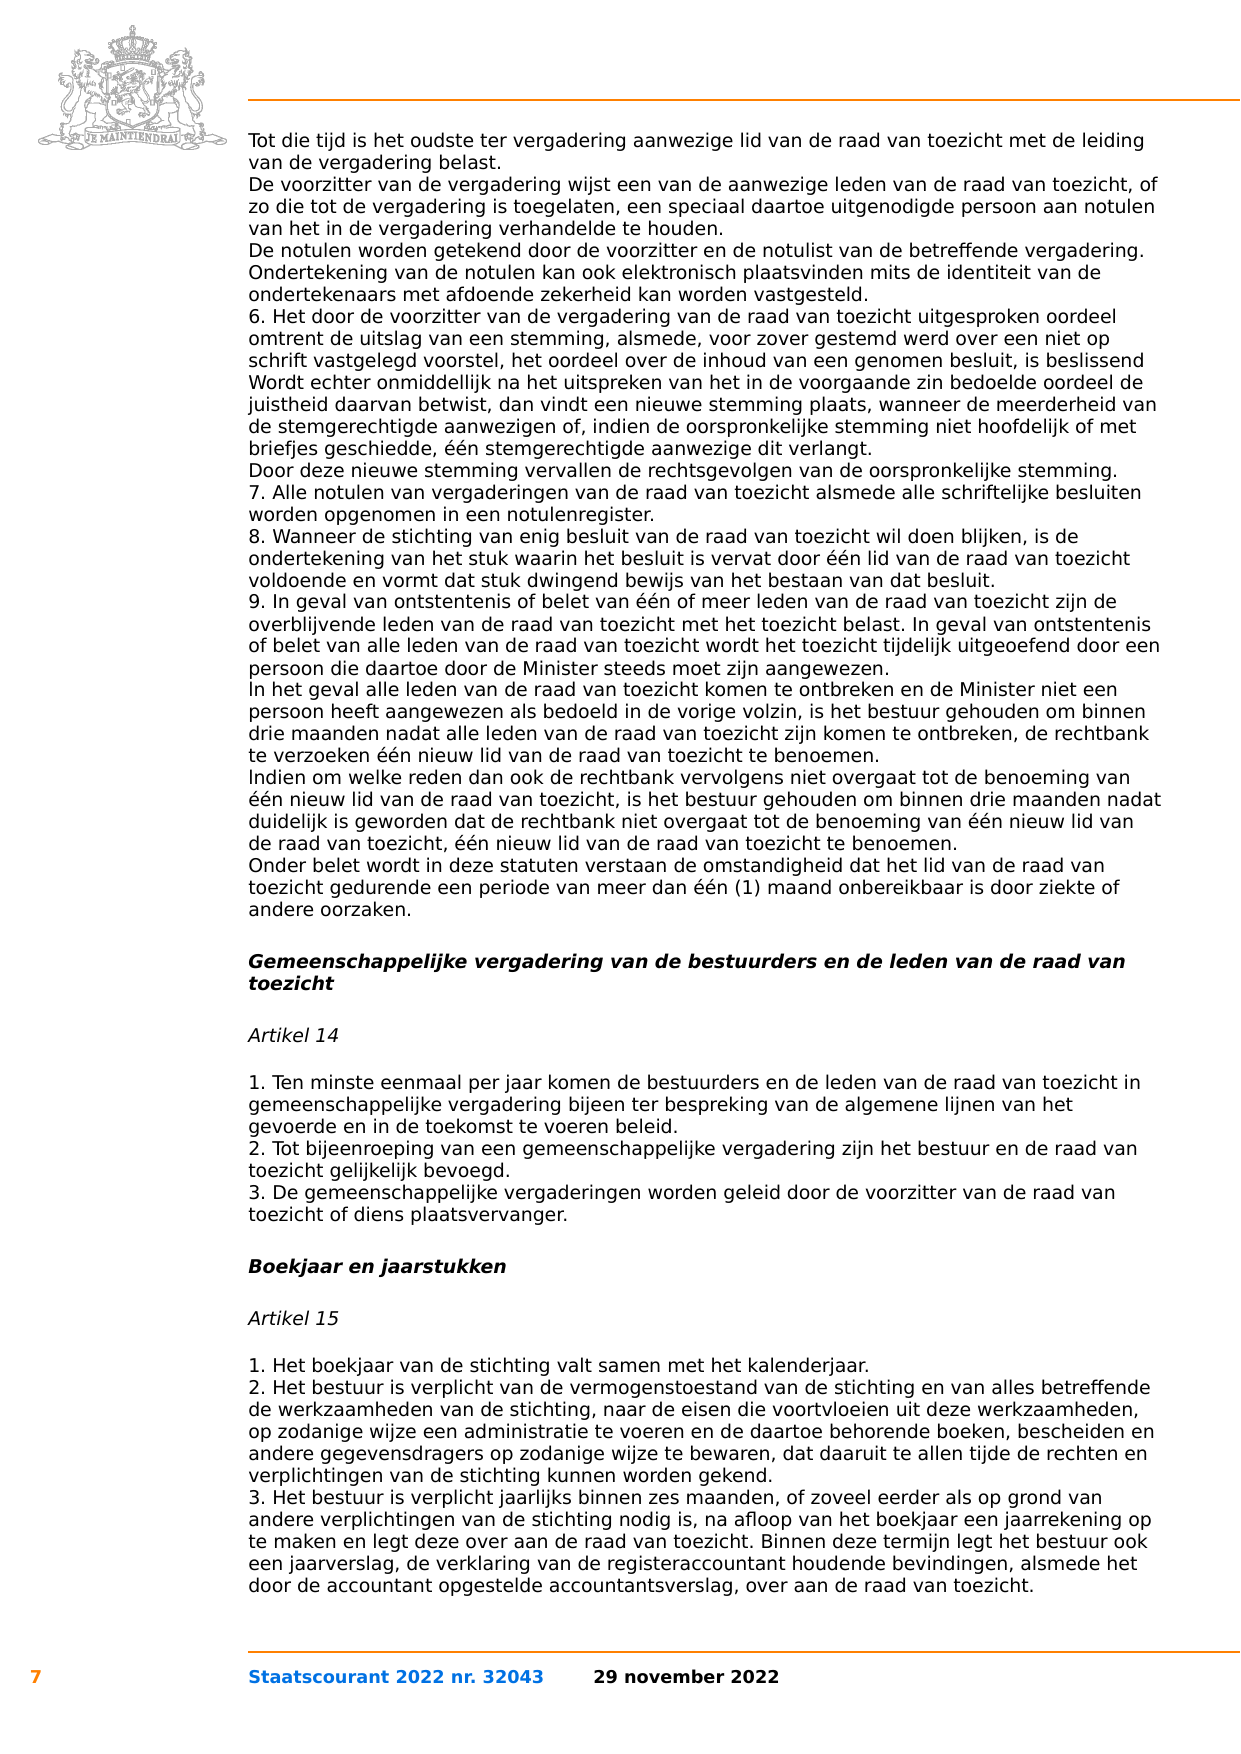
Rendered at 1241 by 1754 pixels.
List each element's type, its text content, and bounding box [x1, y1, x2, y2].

subtitle Artikel 15 [248, 1308, 1163, 1330]
text Tot die tijd is het oudste ter vergadering aanwezige lid van de raad van toezicht met de leiding van de vergadering belast. [248, 130, 1163, 174]
text 2. Het bestuur is verplicht van de vermogenstoestand van de stichting en van alles betreffende de werkzaamheden van de stichting, naar de eisen die voortvloeien uit deze werkzaamheden, op zodanige wijze een administratie te voeren en de daartoe behorende boeken, bescheiden en andere gegevensdragers op zodanige wijze te bewaren, dat daaruit te allen tijde de rechten en verplichtingen van de stichting kunnen worden gekend. [248, 1377, 1163, 1487]
subtitle Boekjaar en jaarstukken [248, 1256, 1163, 1278]
text 7. Alle notulen van vergaderingen van de raad van toezicht alsmede alle schriftelijke besluiten worden opgenomen in een notulenregister. [248, 482, 1163, 526]
text 2. Tot bijeenroeping van een gemeenschappelijke vergadering zijn het bestuur en de raad van toezicht gelijkelijk bevoegd. [248, 1138, 1163, 1182]
text 9. In geval van ontstentenis of belet van één of meer leden van de raad van toezicht zijn de overblijvende leden van de raad van toezicht met het toezicht belast. In geval van ontstentenis of belet van alle leden van de raad van toezicht wordt het toezicht tijdelijk uitgeoefend door een persoon die daartoe door de Minister steeds moet zijn aangewezen. [248, 591, 1163, 679]
text 8. Wanneer de stichting van enig besluit van de raad van toezicht wil doen blijken, is de ondertekening van het stuk waarin het besluit is vervat door één lid van de raad van toezicht voldoende en vormt dat stuk dwingend bewijs van het bestaan van dat besluit. [248, 526, 1163, 591]
subtitle Gemeenschappelijke vergadering van de bestuurders en de leden van de raad van toezicht [248, 951, 1163, 995]
text Door deze nieuwe stemming vervallen de rechtsgevolgen van de oorspronkelijke stemming. [248, 459, 1163, 482]
text lndien om welke reden dan ook de rechtbank vervolgens niet overgaat tot de benoeming van één nieuw lid van de raad van toezicht, is het bestuur gehouden om binnen drie maanden nadat duidelijk is geworden dat de rechtbank niet overgaat tot de benoeming van één nieuw lid van de raad van toezicht, één nieuw lid van de raad van toezicht te benoemen. [248, 767, 1163, 855]
text De notulen worden getekend door de voorzitter en de notulist van de betreffende vergadering. [248, 240, 1163, 262]
text ln het geval alle leden van de raad van toezicht komen te ontbreken en de Minister niet een persoon heeft aangewezen als bedoeld in de vorige volzin, is het bestuur gehouden om binnen drie maanden nadat alle leden van de raad van toezicht zijn komen te ontbreken, de rechtbank te verzoeken één nieuw lid van de raad van toezicht te benoemen. [248, 679, 1163, 767]
subtitle Artikel 14 [248, 1025, 1163, 1047]
text Wordt echter onmiddellijk na het uitspreken van het in de voorgaande zin bedoelde oordeel de juistheid daarvan betwist, dan vindt een nieuwe stemming plaats, wanneer de meerderheid van de stemgerechtigde aanwezigen of, indien de oorspronkelijke stemming niet hoofdelijk of met briefjes geschiedde, één stemgerechtigde aanwezige dit verlangt. [248, 372, 1163, 459]
text Onder belet wordt in deze statuten verstaan de omstandigheid dat het lid van de raad van toezicht gedurende een periode van meer dan één (1) maand onbereikbaar is door ziekte of andere oorzaken. [248, 855, 1163, 921]
text 1. Het boekjaar van de stichting valt samen met het kalenderjaar. [248, 1355, 1163, 1377]
text Ondertekening van de notulen kan ook elektronisch plaatsvinden mits de identiteit van de ondertekenaars met afdoende zekerheid kan worden vastgesteld. [248, 262, 1163, 306]
text 1. Ten minste eenmaal per jaar komen de bestuurders en de leden van de raad van toezicht in gemeenschappelijke vergadering bijeen ter bespreking van de algemene lijnen van het gevoerde en in de toekomst te voeren beleid. [248, 1072, 1163, 1138]
text 3. Het bestuur is verplicht jaarlijks binnen zes maanden, of zoveel eerder als op grond van andere verplichtingen van de stichting nodig is, na afloop van het boekjaar een jaarrekening op te maken en legt deze over aan de raad van toezicht. Binnen deze termijn legt het bestuur ook een jaarverslag, de verklaring van de registeraccountant houdende bevindingen, alsmede het door de accountant opgestelde accountantsverslag, over aan de raad van toezicht. [248, 1487, 1163, 1597]
picture [38, 25, 227, 150]
text 3. De gemeenschappelijke vergaderingen worden geleid door de voorzitter van de raad van toezicht of diens plaatsvervanger. [248, 1182, 1163, 1226]
text 6. Het door de voorzitter van de vergadering van de raad van toezicht uitgesproken oordeel omtrent de uitslag van een stemming, alsmede, voor zover gestemd werd over een niet op schrift vastgelegd voorstel, het oordeel over de inhoud van een genomen besluit, is beslissend [248, 306, 1163, 372]
text De voorzitter van de vergadering wijst een van de aanwezige leden van de raad van toezicht, of zo die tot de vergadering is toegelaten, een speciaal daartoe uitgenodigde persoon aan notulen van het in de vergadering verhandelde te houden. [248, 174, 1163, 240]
